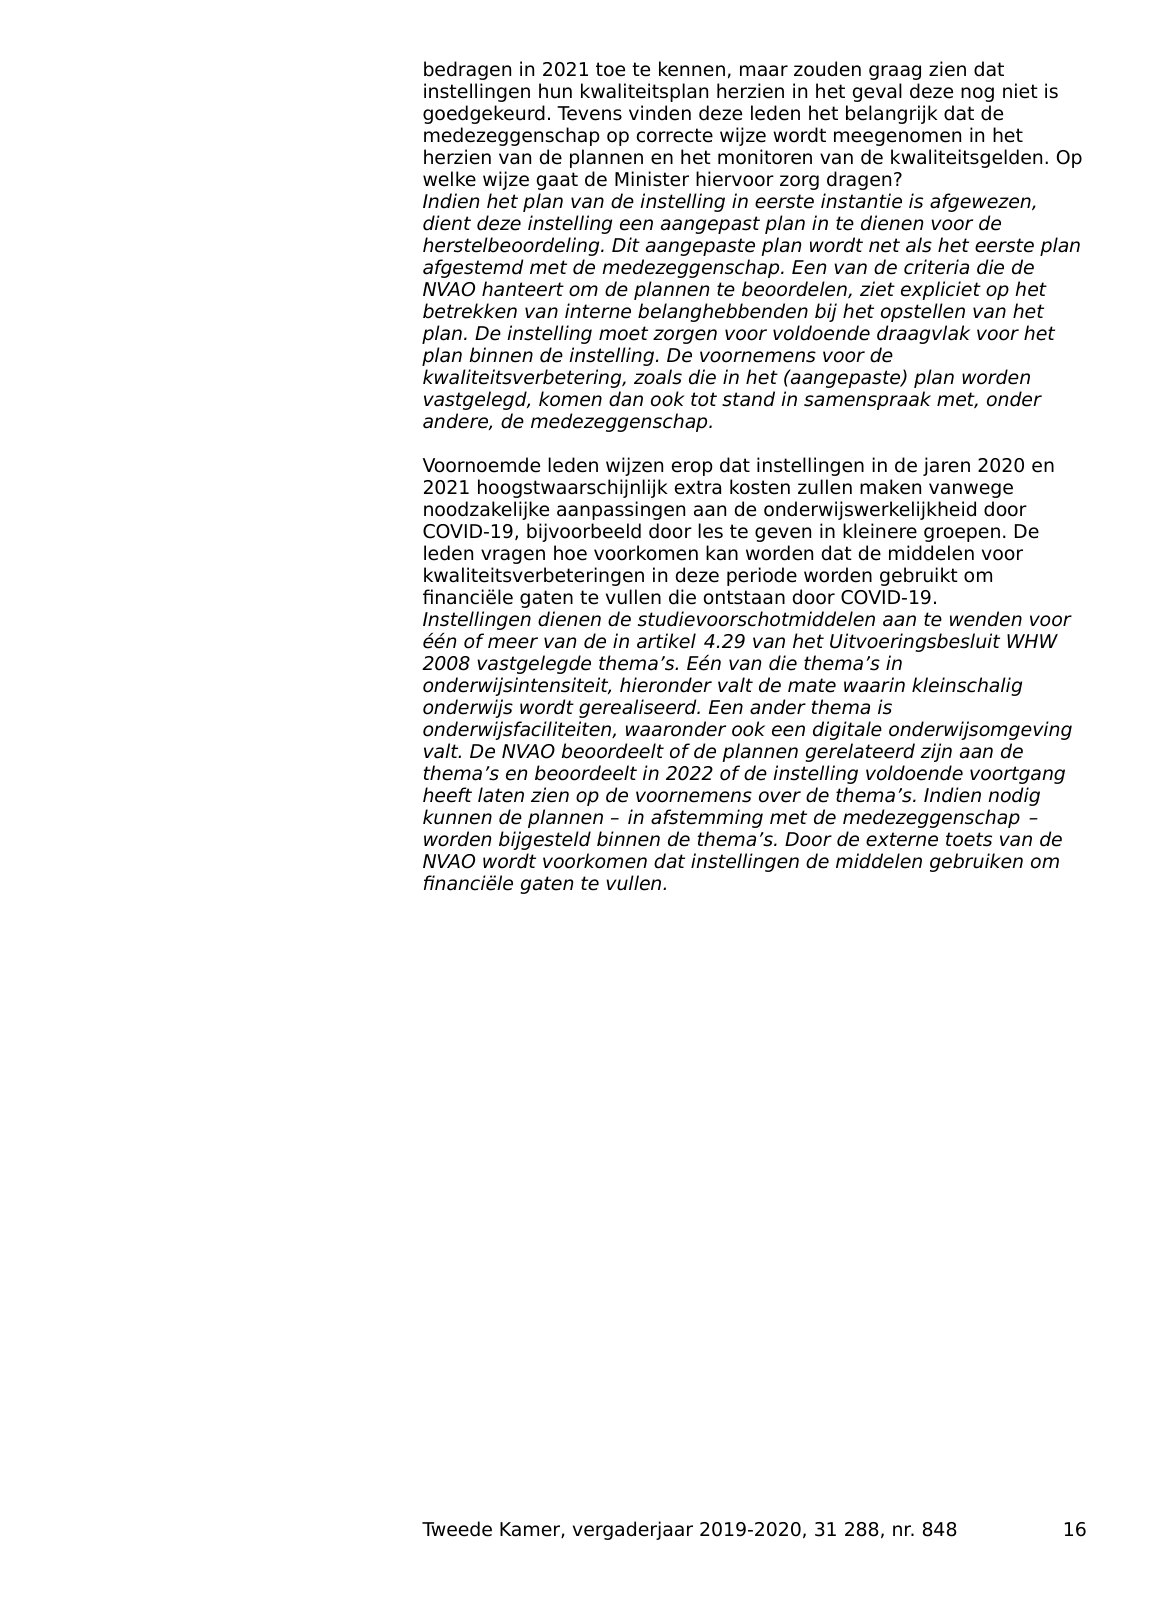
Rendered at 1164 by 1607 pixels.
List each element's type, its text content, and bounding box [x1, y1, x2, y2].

text Instellingen dienen de studievoorschotmiddelen aan te wenden voor één of meer van de in artikel 4.29 van het Uitvoeringsbesluit WHW 2008 vastgelegde thema’s. Eén van die thema’s in onderwijsintensiteit, hieronder valt de mate waarin kleinschalig onderwijs wordt gerealiseerd. Een ander thema is onderwijsfaciliteiten, waaronder ook een digitale onderwijsomgeving valt. De NVAO beoordeelt of de plannen gerelateerd zijn aan de thema’s en beoordeelt in 2022 of de instelling voldoende voortgang heeft laten zien op de voornemens over de thema’s. Indien nodig kunnen de plannen – in afstemming met de medezeggenschap – worden bijgesteld binnen de thema’s. Door de externe toets van de NVAO wordt voorkomen dat instellingen de middelen gebruiken om financiële gaten te vullen. [422, 609, 1087, 894]
text Voornoemde leden wijzen erop dat instellingen in de jaren 2020 en 2021 hoogstwaarschijnlijk extra kosten zullen maken vanwege noodzakelijke aanpassingen aan de onderwijswerkelijkheid door COVID-19, bijvoorbeeld door les te geven in kleinere groepen. De leden vragen hoe voorkomen kan worden dat de middelen voor kwaliteitsverbeteringen in deze periode worden gebruikt om financiële gaten te vullen die ontstaan door COVID-19. [422, 455, 1087, 609]
text bedragen in 2021 toe te kennen, maar zouden graag zien dat instellingen hun kwaliteitsplan herzien in het geval deze nog niet is goedgekeurd. Tevens vinden deze leden het belangrijk dat de medezeggenschap op correcte wijze wordt meegenomen in het herzien van de plannen en het monitoren van de kwaliteitsgelden. Op welke wijze gaat de Minister hiervoor zorg dragen? [422, 59, 1087, 191]
text Indien het plan van de instelling in eerste instantie is afgewezen, dient deze instelling een aangepast plan in te dienen voor de herstelbeoordeling. Dit aangepaste plan wordt net als het eerste plan afgestemd met de medezeggenschap. Een van de criteria die de NVAO hanteert om de plannen te beoordelen, ziet expliciet op het betrekken van interne belanghebbenden bij het opstellen van het plan. De instelling moet zorgen voor voldoende draagvlak voor het plan binnen de instelling. De voornemens voor de kwaliteitsverbetering, zoals die in het (aangepaste) plan worden vastgelegd, komen dan ook tot stand in samenspraak met, onder andere, de medezeggenschap. [422, 191, 1087, 433]
